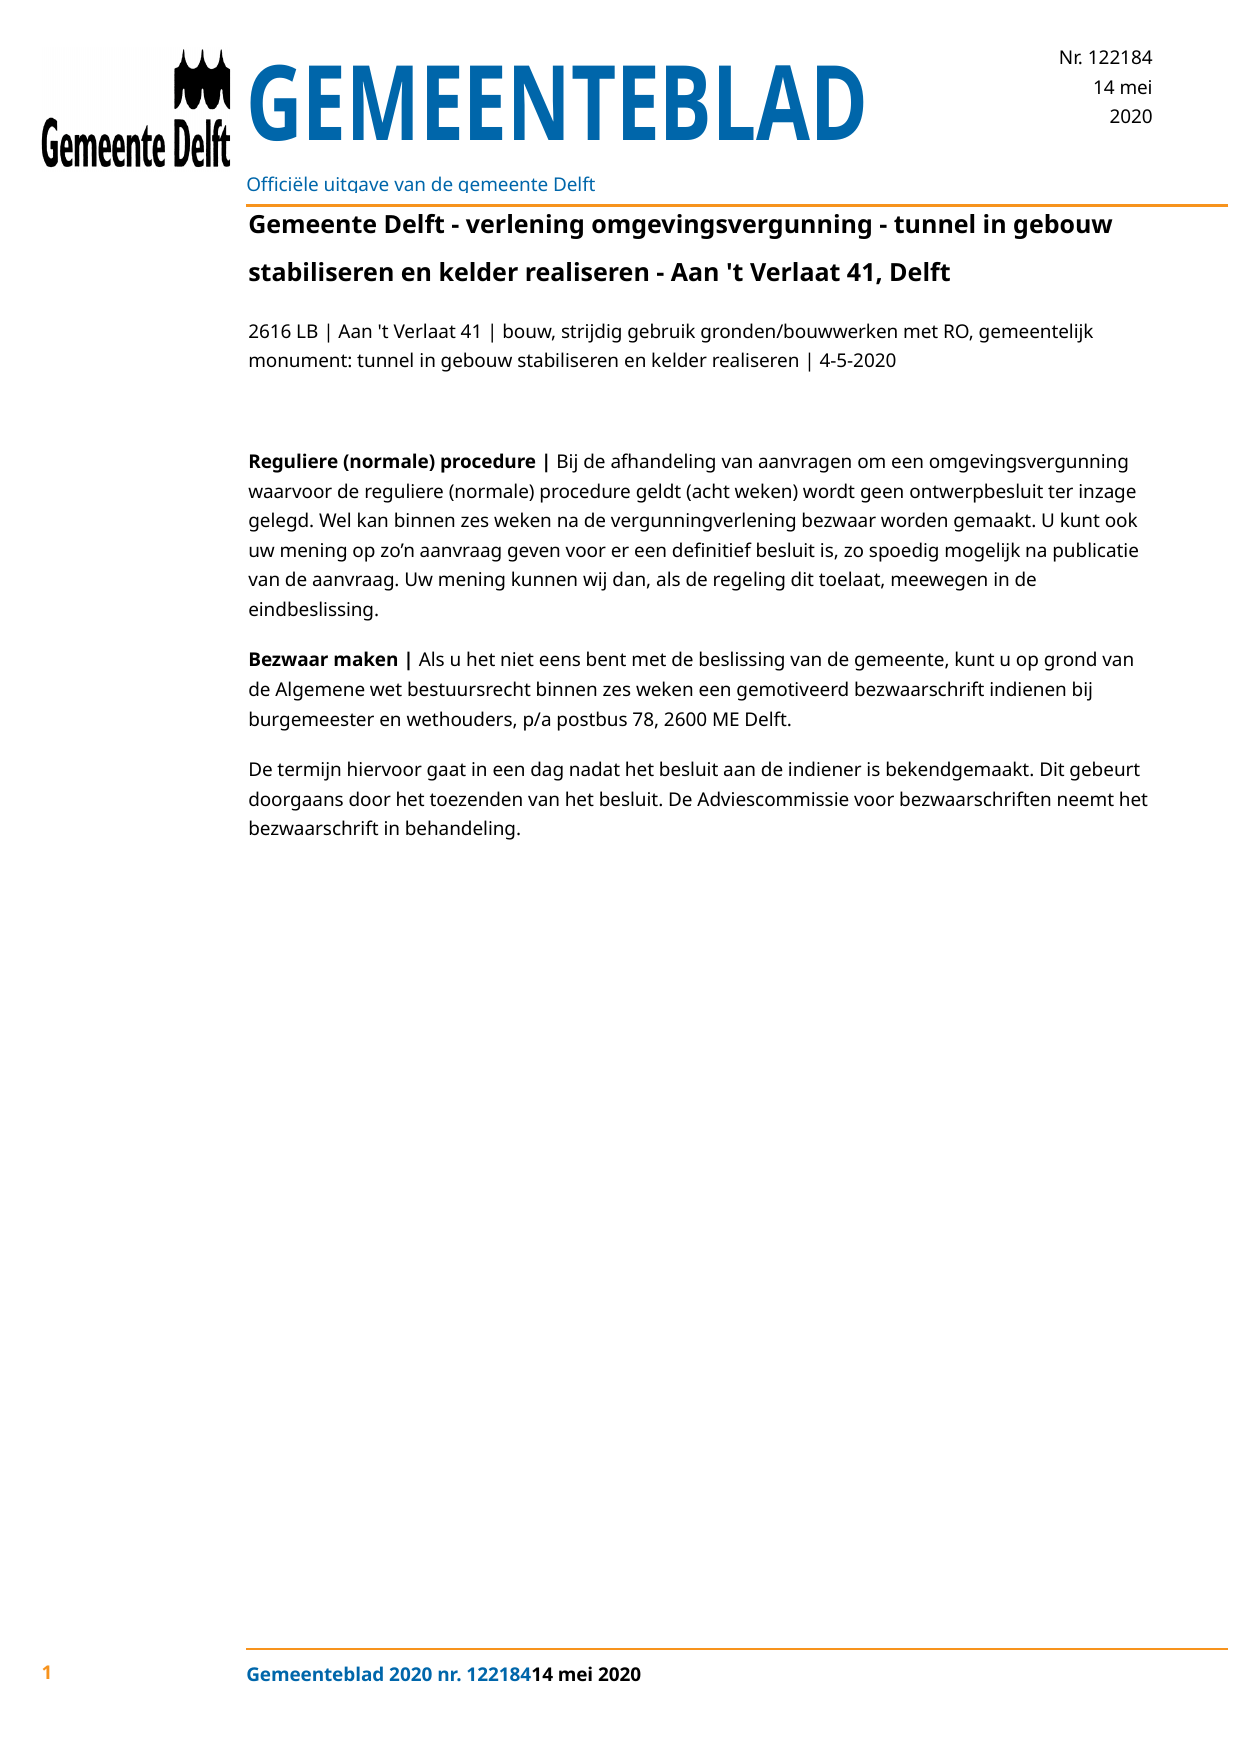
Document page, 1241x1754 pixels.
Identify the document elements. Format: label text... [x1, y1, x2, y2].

text De termijn hiervoor gaat in een dag nadat het besluit aan de indiener is bekendgemaakt. Dit gebeurt doorgaans door het toezenden van het besluit. De Adviescommissie voor bezwaarschriften neemt het bezwaarschrift in behandeling. [248, 756, 1152, 841]
text 2616 LB | Aan 't Verlaat 41 | bouw, strijdig gebruik gronden/bouwwerken met RO, gemeentelijk monument: tunnel in gebouw stabiliseren en kelder realiseren | 4-5-2020 [248, 318, 1152, 373]
text Gemeente Delft - verlening omgevingsvergunning - tunnel in gebouw stabiliseren en kelder realiseren - Aan 't Verlaat 41, Delft [248, 207, 1152, 288]
text Bezwaar maken | Als u het niet eens bent met de beslissing van de gemeente, kunt u op grond van de Algemene wet bestuursrecht binnen zes weken een gemotiveerd bezwaarschrift indienen bij burgemeester en wethouders, p/a postbus 78, 2600 ME Delft. [248, 647, 1152, 732]
text Reguliere (normale) procedure | Bij de afhandeling van aanvragen om een omgevingsvergunning waarvoor de reguliere (normale) procedure geldt (acht weken) wordt geen ontwerpbesluit ter inzage gelegd. Wel kan binnen zes weken na de vergunningverlening bezwaar worden gemaakt. U kunt ook uw mening op zo’n aanvraag geven voor er een definitief besluit is, zo spoedig mogelijk na publicatie van de aanvraag. Uw mening kunnen wij dan, als de regeling dit toelaat, meewegen in de eindbeslissing. [248, 448, 1152, 622]
picture [41, 47, 231, 172]
